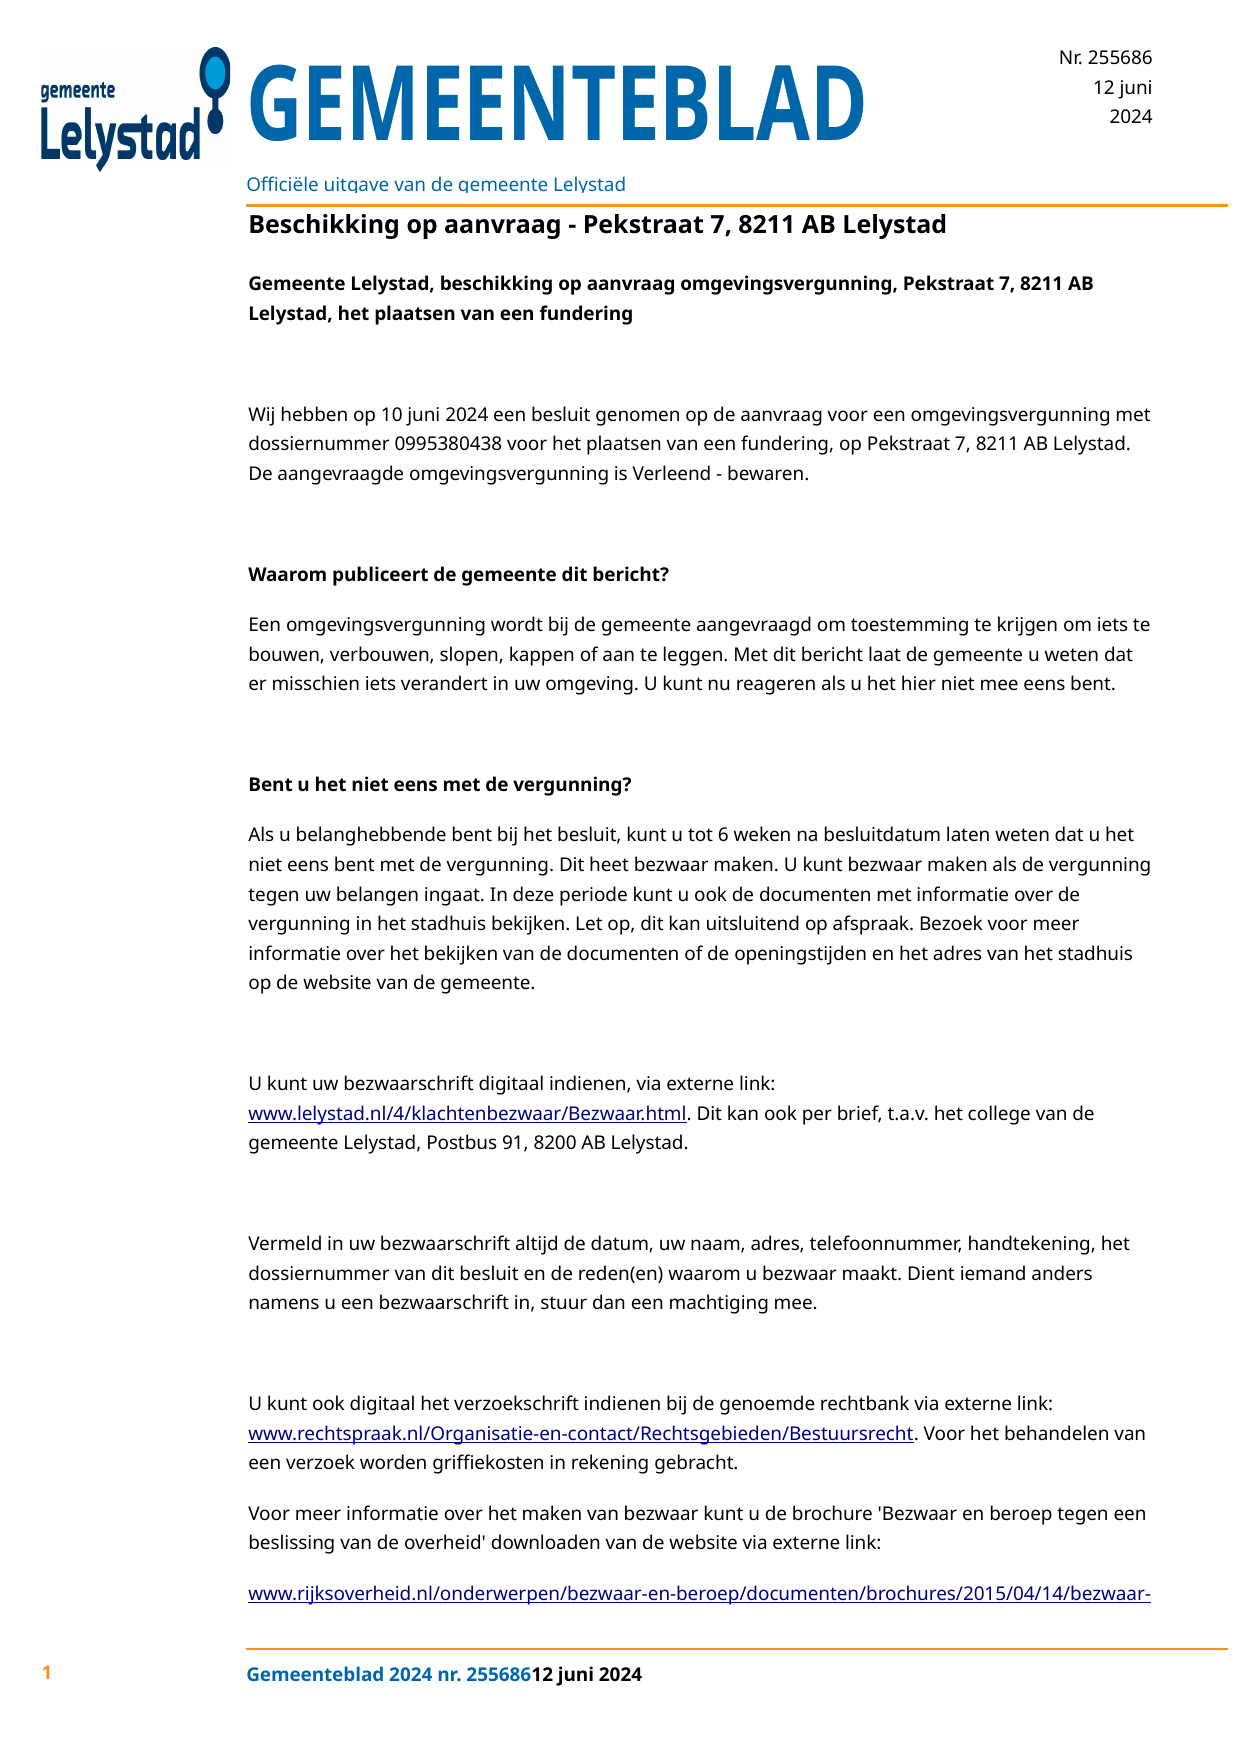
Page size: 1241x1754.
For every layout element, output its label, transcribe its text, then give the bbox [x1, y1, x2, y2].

text Wij hebben op 10 juni 2024 een besluit genomen op de aanvraag voor een omgevingsvergunning met dossiernummer 0995380438 voor het plaatsen van een fundering, op Pekstraat 7, 8211 AB Lelystad. De aangevraagde omgevingsvergunning is Verleend - bewaren. [248, 401, 1152, 486]
text Beschikking op aanvraag - Pekstraat 7, 8211 AB Lelystad [248, 207, 1152, 241]
text www.rijksoverheid.nl/onderwerpen/bezwaar-en-beroep/documenten/brochures/2015/04/14/bezwaar- [248, 1580, 1152, 1606]
text Vermeld in uw bezwaarschrift altijd de datum, uw naam, adres, telefoonnummer, handtekening, het dossiernummer van dit besluit en de reden(en) waarom u bezwaar maakt. Dient iemand anders namens u een bezwaarschrift in, stuur dan een machtiging mee. [248, 1230, 1152, 1315]
text Bent u het niet eens met de vergunning? [248, 771, 1152, 797]
text Gemeente Lelystad, beschikking op aanvraag omgevingsvergunning, Pekstraat 7, 8211 AB Lelystad, het plaatsen van een fundering [248, 270, 1152, 326]
text Een omgevingsvergunning wordt bij de gemeente aangevraagd om toestemming te krijgen om iets te bouwen, verbouwen, slopen, kappen of aan te leggen. Met dit bericht laat de gemeente u weten dat er misschien iets verandert in uw omgeving. U kunt nu reageren als u het hier niet mee eens bent. [248, 611, 1152, 696]
picture [41, 47, 231, 172]
text Als u belanghebbende bent bij het besluit, kunt u tot 6 weken na besluitdatum laten weten dat u het niet eens bent met de vergunning. Dit heet bezwaar maken. U kunt bezwaar maken als de vergunning tegen uw belangen ingaat. In deze periode kunt u ook de documenten met informatie over de vergunning in het stadhuis bekijken. Let op, dit kan uitsluitend op afspraak. Bezoek voor meer informatie over het bekijken van de documenten of de openingstijden en het adres van het stadhuis op de website van de gemeente. [248, 822, 1152, 995]
text U kunt ook digitaal het verzoekschrift indienen bij de genoemde rechtbank via externe link: www.rechtspraak.nl/Organisatie-en-contact/Rechtsgebieden/Bestuursrecht. Voor het behandelen van een verzoek worden griffiekosten in rekening gebracht. [248, 1390, 1152, 1475]
text Waarom publiceert de gemeente dit bericht? [248, 561, 1152, 586]
text U kunt uw bezwaarschrift digitaal indienen, via externe link: www.lelystad.nl/4/klachtenbezwaar/Bezwaar.html. Dit kan ook per brief, t.a.v. het college van de gemeente Lelystad, Postbus 91, 8200 AB Lelystad. [248, 1070, 1152, 1155]
text Voor meer informatie over het maken van bezwaar kunt u de brochure 'Bezwaar en beroep tegen een beslissing van de overheid' downloaden van de website via externe link: [248, 1500, 1152, 1555]
